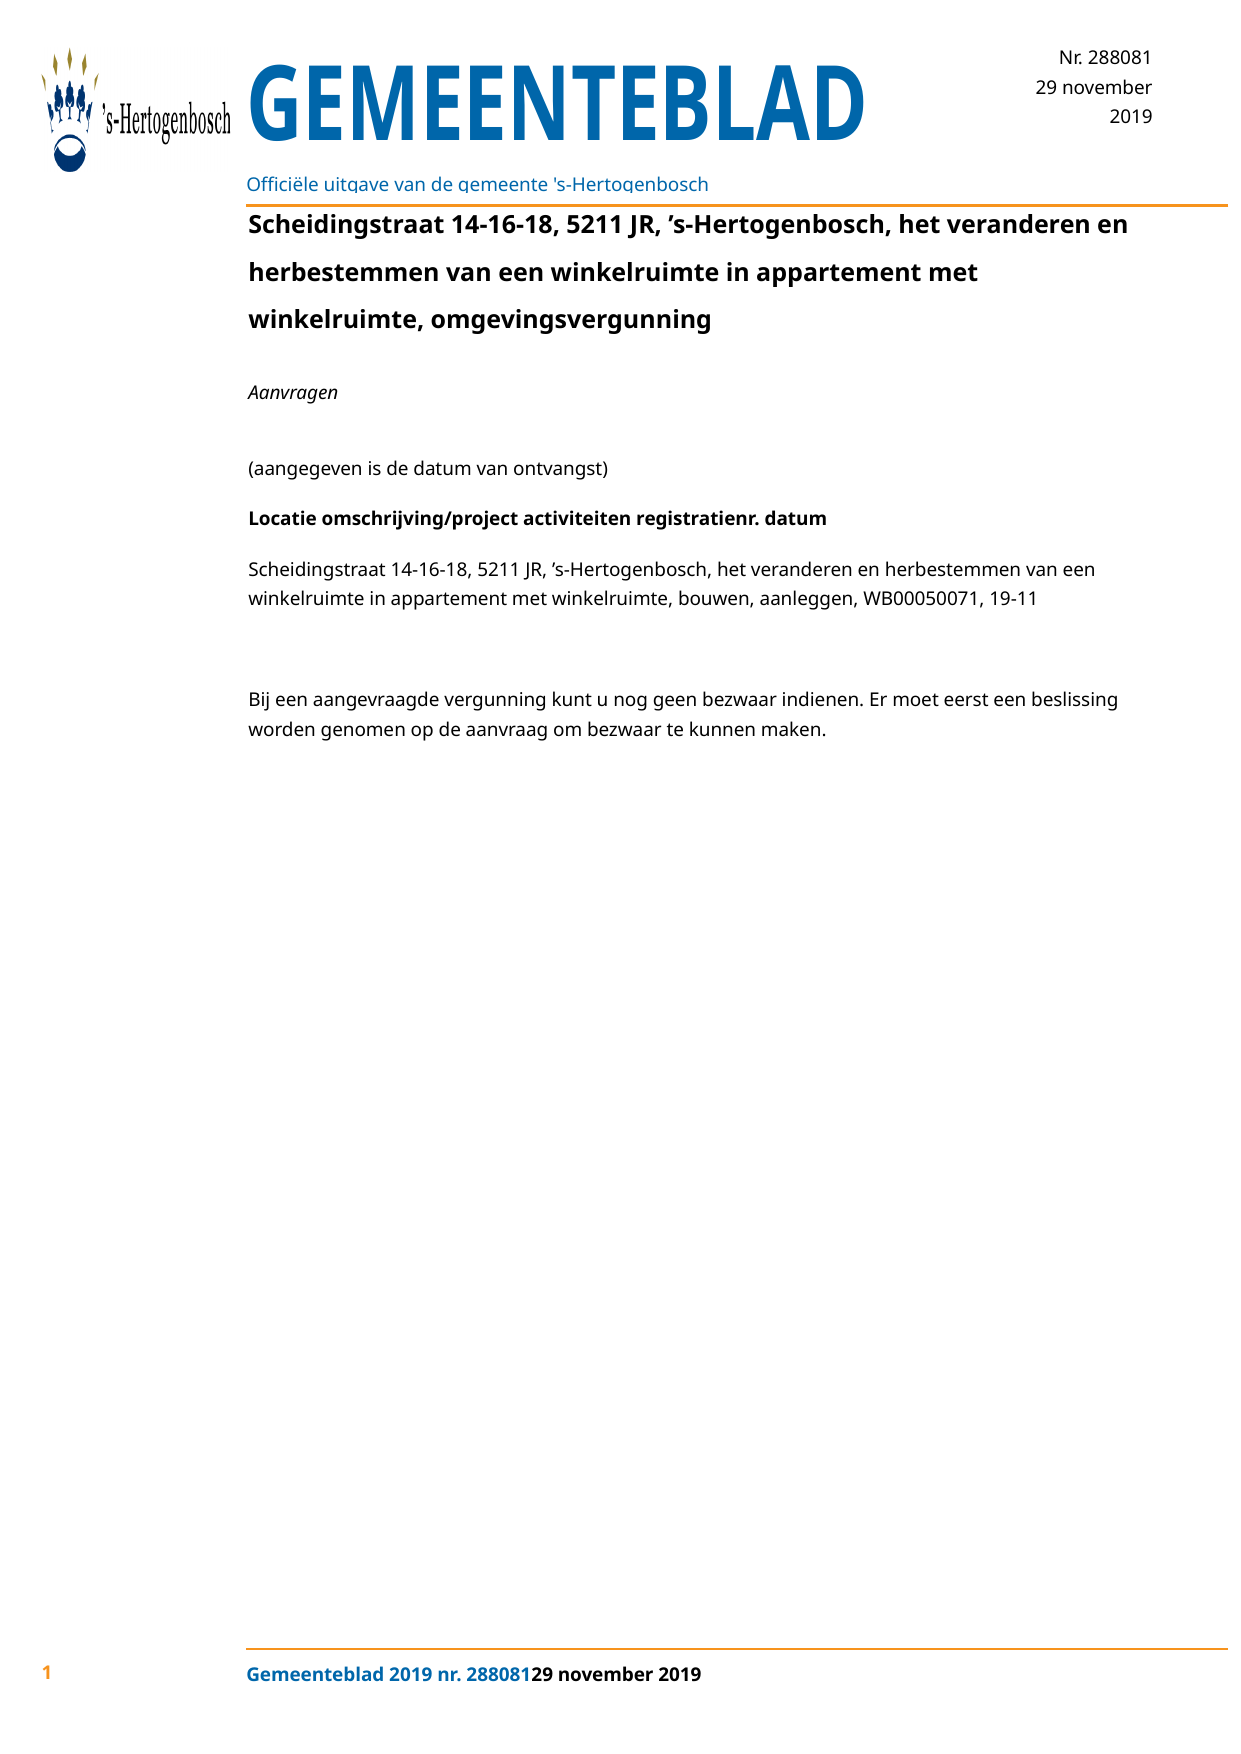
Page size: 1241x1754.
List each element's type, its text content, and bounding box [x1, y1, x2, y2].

text Aanvragen [248, 379, 1152, 405]
picture [41, 47, 231, 172]
text Scheidingstraat 14-16-18, 5211 JR, ’s-Hertogenbosch, het veranderen en herbestemmen van een winkelruimte in appartement met winkelruimte, omgevingsvergunning [248, 207, 1152, 336]
text Scheidingstraat 14-16-18, 5211 JR, ’s-Hertogenbosch, het veranderen en herbestemmen van een winkelruimte in appartement met winkelruimte, bouwen, aanleggen, WB00050071, 19-11 [248, 556, 1152, 611]
text Locatie omschrijving/project activiteiten registratienr. datum [248, 506, 1152, 531]
text Bij een aangevraagde vergunning kunt u nog geen bezwaar indienen. Er moet eerst een beslissing worden genomen op de aanvraag om bezwaar te kunnen maken. [248, 686, 1152, 742]
text (aangegeven is de datum van ontvangst) [248, 455, 1152, 481]
